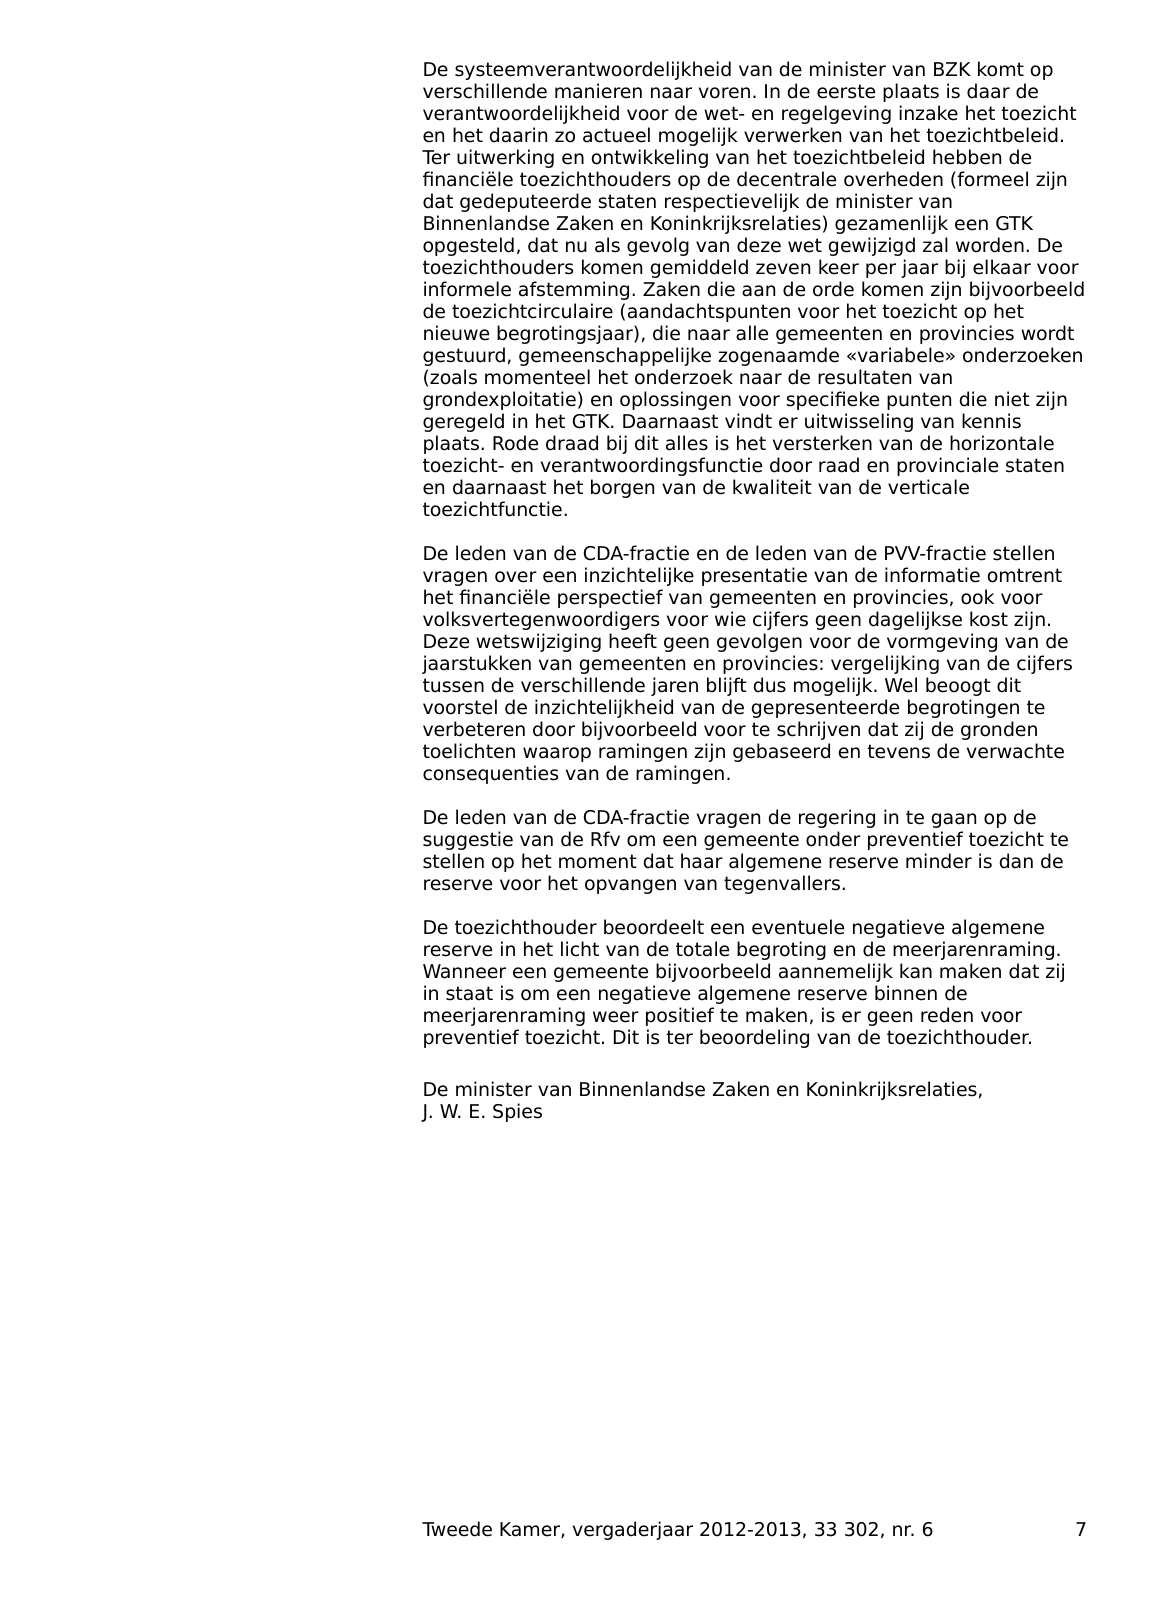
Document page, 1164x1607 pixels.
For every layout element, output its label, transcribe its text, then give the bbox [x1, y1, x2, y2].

text De minister van Binnenlandse Zaken en Koninkrijksrelaties, J. W. E. Spies [422, 1079, 1087, 1123]
text De leden van de CDA-fractie en de leden van de PVV-fractie stellen vragen over een inzichtelijke presentatie van de informatie omtrent het financiële perspectief van gemeenten en provincies, ook voor volksvertegenwoordigers voor wie cijfers geen dagelijkse kost zijn. [422, 543, 1087, 631]
text De leden van de CDA-fractie vragen de regering in te gaan op de suggestie van de Rfv om een gemeente onder preventief toezicht te stellen op het moment dat haar algemene reserve minder is dan de reserve voor het opvangen van tegenvallers. [422, 807, 1087, 895]
text Deze wetswijziging heeft geen gevolgen voor de vormgeving van de jaarstukken van gemeenten en provincies: vergelijking van de cijfers tussen de verschillende jaren blijft dus mogelijk. Wel beoogt dit voorstel de inzichtelijkheid van de gepresenteerde begrotingen te verbeteren door bijvoorbeeld voor te schrijven dat zij de gronden toelichten waarop ramingen zijn gebaseerd en tevens de verwachte consequenties van de ramingen. [422, 631, 1087, 784]
text De systeemverantwoordelijkheid van de minister van BZK komt op verschillende manieren naar voren. In de eerste plaats is daar de verantwoordelijkheid voor de wet- en regelgeving inzake het toezicht en het daarin zo actueel mogelijk verwerken van het toezichtbeleid. [422, 59, 1087, 147]
text De toezichthouder beoordeelt een eventuele negatieve algemene reserve in het licht van de totale begroting en de meerjarenraming. Wanneer een gemeente bijvoorbeeld aannemelijk kan maken dat zij in staat is om een negatieve algemene reserve binnen de meerjarenraming weer positief te maken, is er geen reden voor preventief toezicht. Dit is ter beoordeling van de toezichthouder. [422, 917, 1087, 1049]
text Ter uitwerking en ontwikkeling van het toezichtbeleid hebben de financiële toezichthouders op de decentrale overheden (formeel zijn dat gedeputeerde staten respectievelijk de minister van Binnenlandse Zaken en Koninkrijksrelaties) gezamenlijk een GTK opgesteld, dat nu als gevolg van deze wet gewijzigd zal worden. De toezichthouders komen gemiddeld zeven keer per jaar bij elkaar voor informele afstemming. Zaken die aan de orde komen zijn bijvoorbeeld de toezichtcirculaire (aandachtspunten voor het toezicht op het nieuwe begrotingsjaar), die naar alle gemeenten en provincies wordt gestuurd, gemeenschappelijke zogenaamde «variabele» onderzoeken (zoals momenteel het onderzoek naar de resultaten van grondexploitatie) en oplossingen voor specifieke punten die niet zijn geregeld in het GTK. Daarnaast vindt er uitwisseling van kennis plaats. Rode draad bij dit alles is het versterken van de horizontale toezicht- en verantwoordingsfunctie door raad en provinciale staten en daarnaast het borgen van de kwaliteit van de verticale toezichtfunctie. [422, 147, 1087, 521]
